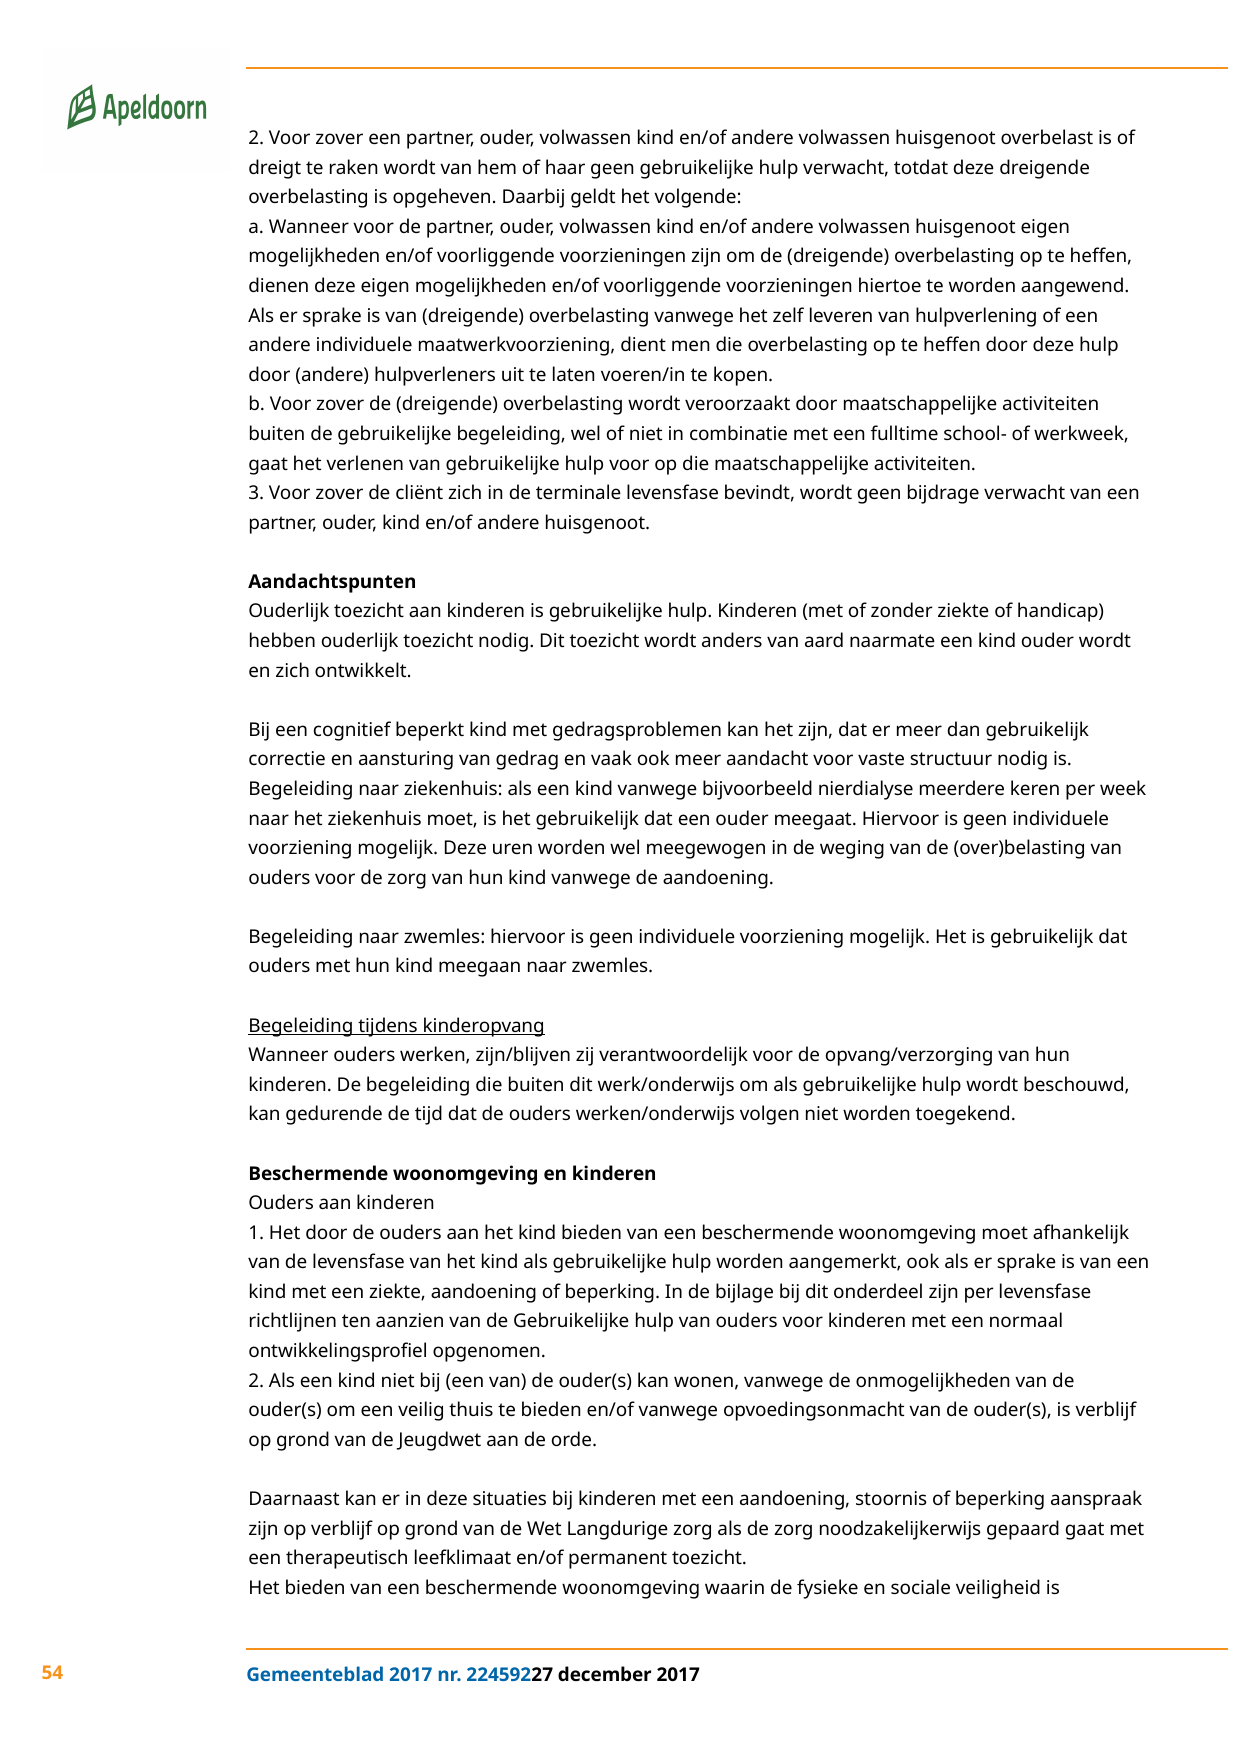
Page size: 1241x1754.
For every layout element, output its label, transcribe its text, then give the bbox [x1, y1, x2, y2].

text 3. Voor zover de cliënt zich in de terminale levensfase bevindt, wordt geen bijdrage verwacht van een [248, 479, 1152, 505]
text Daarnaast kan er in deze situaties bij kinderen met een aandoening, stoornis of beperking aanspraak zijn op verblijf op grond van de Wet Langdurige zorg als de zorg noodzakelijkerwijs gepaard gaat met een therapeutisch leefklimaat en/of permanent toezicht. [248, 1485, 1152, 1570]
text Ouderlijk toezicht aan kinderen is gebruikelijke hulp. Kinderen (met of zonder ziekte of handicap) hebben ouderlijk toezicht nodig. Dit toezicht wordt anders van aard naarmate een kind ouder wordt en zich ontwikkelt. [248, 598, 1152, 683]
text b. Voor zover de (dreigende) overbelasting wordt veroorzaakt door maatschappelijke activiteiten buiten de gebruikelijke begeleiding, wel of niet in combinatie met een fulltime school- of werkweek, gaat het verlenen van gebruikelijke hulp voor op die maatschappelijke activiteiten. [248, 391, 1152, 476]
text Wanneer ouders werken, zijn/blijven zij verantwoordelijk voor de opvang/verzorging van hun kinderen. De begeleiding die buiten dit werk/onderwijs om als gebruikelijke hulp wordt beschouwd, kan gedurende de tijd dat de ouders werken/onderwijs volgen niet worden toegekend. [248, 1041, 1152, 1126]
text a. Wanneer voor de partner, ouder, volwassen kind en/of andere volwassen huisgenoot eigen mogelijkheden en/of voorliggende voorzieningen zijn om de (dreigende) overbelasting op te heffen, dienen deze eigen mogelijkheden en/of voorliggende voorzieningen hiertoe te worden aangewend. Als er sprake is van (dreigende) overbelasting vanwege het zelf leveren van hulpverlening of een andere individuele maatwerkvoorziening, dient men die overbelasting op te heffen door deze hulp door (andere) hulpverleners uit te laten voeren/in te kopen. [248, 213, 1152, 387]
text Ouders aan kinderen [248, 1189, 1152, 1215]
text Bij een cognitief beperkt kind met gedragsproblemen kan het zijn, dat er meer dan gebruikelijk correctie en aansturing van gedrag en vaak ook meer aandacht voor vaste structuur nodig is. [248, 716, 1152, 771]
text partner, ouder, kind en/of andere huisgenoot. [248, 509, 1152, 535]
text Aandachtspunten [248, 568, 1152, 594]
text Beschermende woonomgeving en kinderen [248, 1160, 1152, 1186]
text Het bieden van een beschermende woonomgeving waarin de fysieke en sociale veiligheid is [248, 1574, 1152, 1600]
text Begeleiding tijdens kinderopvang [248, 1012, 1152, 1038]
text 2. Als een kind niet bij (een van) de ouder(s) kan wonen, vanwege de onmogelijkheden van de ouder(s) om een veilig thuis te bieden en/of vanwege opvoedingsonmacht van de ouder(s), is verblijf op grond van de Jeugdwet aan de orde. [248, 1367, 1152, 1452]
text Begeleiding naar zwemles: hiervoor is geen individuele voorziening mogelijk. Het is gebruikelijk dat ouders met hun kind meegaan naar zwemles. [248, 923, 1152, 978]
text 2. Voor zover een partner, ouder, volwassen kind en/of andere volwassen huisgenoot overbelast is of dreigt te raken wordt van hem of haar geen gebruikelijke hulp verwacht, totdat deze dreigende overbelasting is opgeheven. Daarbij geldt het volgende: [248, 124, 1152, 209]
text Begeleiding naar ziekenhuis: als een kind vanwege bijvoorbeeld nierdialyse meerdere keren per week naar het ziekenhuis moet, is het gebruikelijk dat een ouder meegaat. Hiervoor is geen individuele voorziening mogelijk. Deze uren worden wel meegewogen in de weging van de (over)belasting van ouders voor de zorg van hun kind vanwege de aandoening. [248, 775, 1152, 890]
picture [41, 47, 231, 172]
text 1. Het door de ouders aan het kind bieden van een beschermende woonomgeving moet afhankelijk van de levensfase van het kind als gebruikelijke hulp worden aangemerkt, ook als er sprake is van een kind met een ziekte, aandoening of beperking. In de bijlage bij dit onderdeel zijn per levensfase richtlijnen ten aanzien van de Gebruikelijke hulp van ouders voor kinderen met een normaal ontwikkelingsprofiel opgenomen. [248, 1219, 1152, 1363]
